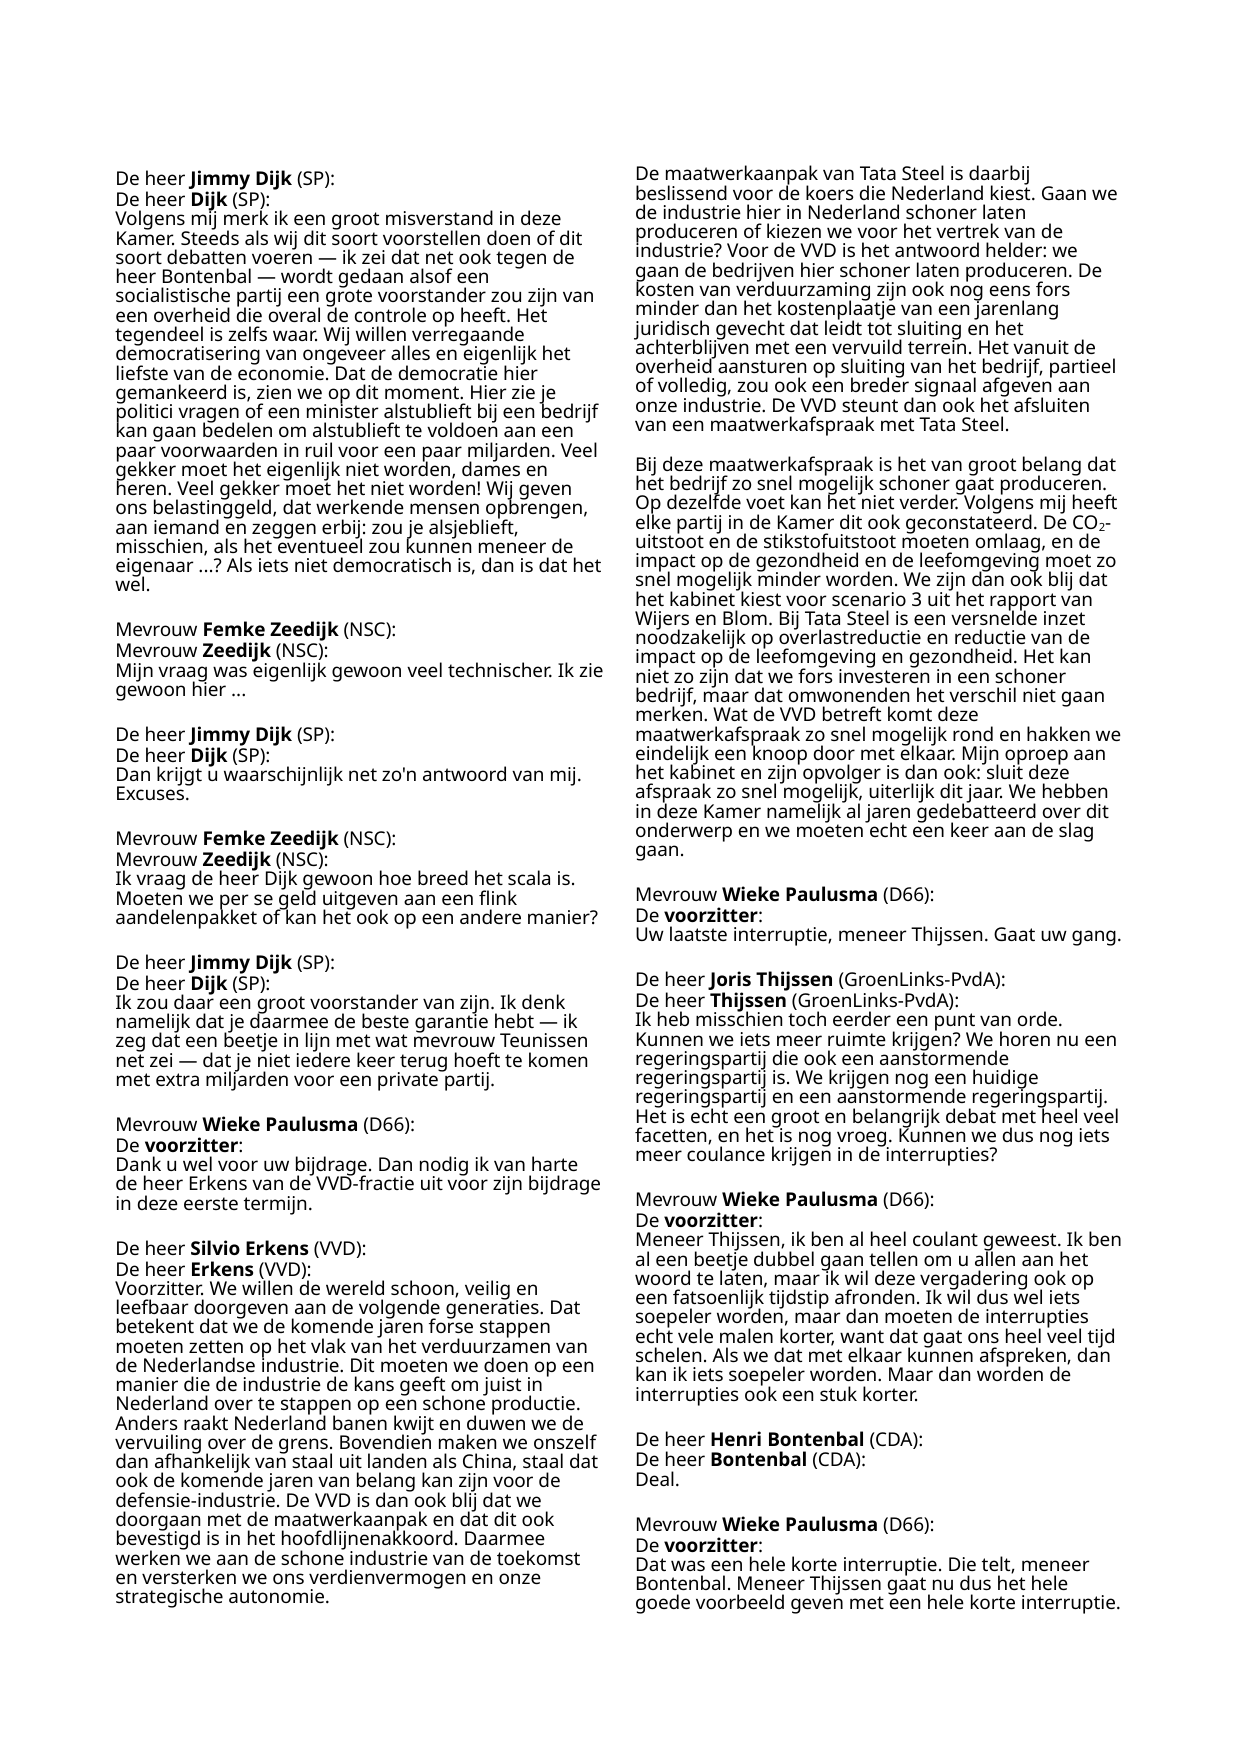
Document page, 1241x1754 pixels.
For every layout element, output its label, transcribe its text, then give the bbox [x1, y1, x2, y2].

text Mevrouw Wieke Paulusma (D66): [635, 1186, 1125, 1212]
text De maatwerkaanpak van Tata Steel is daarbij beslissend voor de koers die Nederland kiest. Gaan we de industrie hier in Nederland schoner laten produceren of kiezen we voor het vertrek van de industrie? Voor de VVD is het antwoord helder: we gaan de bedrijven hier schoner laten produceren. De kosten van verduurzaming zijn ook nog eens fors minder dan het kostenplaatje van een jarenlang juridisch gevecht dat leidt tot sluiting en het achterblijven met een vervuild terrein. Het vanuit de overheid aansturen op sluiting van het bedrijf, partieel of volledig, zou ook een breder signaal afgeven aan onze industrie. De VVD steunt dan ook het afsluiten van een maatwerkafspraak met Tata Steel. [635, 165, 1125, 435]
text De heer Jimmy Dijk (SP): [115, 165, 605, 191]
text De heer Dijk (SP): [115, 191, 605, 210]
text De heer Jimmy Dijk (SP): [115, 949, 605, 975]
text De heer Thijssen (GroenLinks-PvdA): [635, 992, 1125, 1011]
text Mevrouw Femke Zeedijk (NSC): [115, 617, 605, 642]
text Mevrouw Wieke Paulusma (D66): [635, 881, 1125, 907]
text Ik vraag de heer Dijk gewoon hoe breed het scala is. Moeten we per se geld uitgeven aan een flink aandelenpakket of kan het ook op een andere manier? [115, 870, 605, 928]
text Mevrouw Zeedijk (NSC): [115, 851, 605, 870]
text Mevrouw Femke Zeedijk (NSC): [115, 825, 605, 851]
text Deal. [635, 1471, 1125, 1490]
text Mevrouw Zeedijk (NSC): [115, 642, 605, 662]
text Uw laatste interruptie, meneer Thijssen. Gaat uw gang. [635, 926, 1125, 946]
text Voorzitter. We willen de wereld schoon, veilig en leefbaar doorgeven aan de volgende generaties. Dat betekent dat we de komende jaren forse stappen moeten zetten op het vlak van het verduurzamen van de Nederlandse industrie. Dit moeten we doen op een manier die de industrie de kans geeft om juist in Nederland over te stappen op een schone productie. Anders raakt Nederland banen kwijt en duwen we de vervuiling over de grens. Bovendien maken we onszelf dan afhankelijk van staal uit landen als China, staal dat ook de komende jaren van belang kan zijn voor de defensie-industrie. De VVD is dan ook blij dat we doorgaan met de maatwerkaanpak en dat dit ook bevestigd is in het hoofdlijnenakkoord. Daarmee werken we aan de schone industrie van de toekomst en versterken we ons verdienvermogen en onze strategische autonomie. [115, 1280, 605, 1607]
text De heer Joris Thijssen (GroenLinks-PvdA): [635, 966, 1125, 992]
text Volgens mij merk ik een groot misverstand in deze Kamer. Steeds als wij dit soort voorstellen doen of dit soort debatten voeren — ik zei dat net ook tegen de heer Bontenbal — wordt gedaan alsof een socialistische partij een grote voorstander zou zijn van een overheid die overal de controle op heeft. Het tegendeel is zelfs waar. Wij willen verregaande democratisering van ongeveer alles en eigenlijk het liefste van de economie. Dat de democratie hier gemankeerd is, zien we op dit moment. Hier zie je politici vragen of een minister alstublieft bij een bedrijf kan gaan bedelen om alstublieft te voldoen aan een paar voorwaarden in ruil voor een paar miljarden. Veel gekker moet het eigenlijk niet worden, dames en heren. Veel gekker moet het niet worden! Wij geven ons belastinggeld, dat werkende mensen opbrengen, aan iemand en zeggen erbij: zou je alsjeblieft, misschien, als het eventueel zou kunnen meneer de eigenaar ...? Als iets niet democratisch is, dan is dat het wel. [115, 210, 605, 596]
text Mevrouw Wieke Paulusma (D66): [635, 1511, 1125, 1537]
text Meneer Thijssen, ik ben al heel coulant geweest. Ik ben al een beetje dubbel gaan tellen om u allen aan het woord te laten, maar ik wil deze vergadering ook op een fatsoenlijk tijdstip afronden. Ik wil dus wel iets soepeler worden, maar dan moeten de interrupties echt vele malen korter, want dat gaat ons heel veel tijd schelen. Als we dat met elkaar kunnen afspreken, dan kan ik iets soepeler worden. Maar dan worden de interrupties ook een stuk korter. [635, 1231, 1125, 1405]
text Dan krijgt u waarschijnlijk net zo'n antwoord van mij. Excuses. [115, 766, 605, 804]
text De heer Dijk (SP): [115, 975, 605, 994]
text Ik zou daar een groot voorstander van zijn. Ik denk namelijk dat je daarmee de beste garantie hebt — ik zeg dat een beetje in lijn met wat mevrouw Teunissen net zei — dat je niet iedere keer terug hoeft te komen met extra miljarden voor een private partij. [115, 994, 605, 1090]
text De heer Dijk (SP): [115, 747, 605, 766]
text De heer Henri Bontenbal (CDA): [635, 1426, 1125, 1451]
text De heer Silvio Erkens (VVD): [115, 1235, 605, 1261]
text De voorzitter: [635, 907, 1125, 926]
text Mijn vraag was eigenlijk gewoon veel technischer. Ik zie gewoon hier ... [115, 662, 605, 700]
text De voorzitter: [635, 1537, 1125, 1556]
text Dat was een hele korte interruptie. Die telt, meneer Bontenbal. Meneer Thijssen gaat nu dus het hele goede voorbeeld geven met een hele korte interruptie. [635, 1556, 1125, 1614]
text De heer Bontenbal (CDA): [635, 1451, 1125, 1471]
text Dank u wel voor uw bijdrage. Dan nodig ik van harte de heer Erkens van de VVD-fractie uit voor zijn bijdrage in deze eerste termijn. [115, 1156, 605, 1214]
text De heer Erkens (VVD): [115, 1261, 605, 1280]
text De heer Jimmy Dijk (SP): [115, 721, 605, 747]
text Ik heb misschien toch eerder een punt van orde. Kunnen we iets meer ruimte krijgen? We horen nu een regeringspartij die ook een aanstormende regeringspartij is. We krijgen nog een huidige regeringspartij en een aanstormende regeringspartij. Het is echt een groot en belangrijk debat met heel veel facetten, en het is nog vroeg. Kunnen we dus nog iets meer coulance krijgen in de interrupties? [635, 1011, 1125, 1166]
text De voorzitter: [635, 1212, 1125, 1231]
text De voorzitter: [115, 1137, 605, 1156]
text Mevrouw Wieke Paulusma (D66): [115, 1111, 605, 1137]
text Bij deze maatwerkafspraak is het van groot belang dat het bedrijf zo snel mogelijk schoner gaat produceren. Op dezelfde voet kan het niet verder. Volgens mij heeft elke partij in de Kamer dit ook geconstateerd. De CO2-uitstoot en de stikstofuitstoot moeten omlaag, en de impact op de gezondheid en de leefomgeving moet zo snel mogelijk minder worden. We zijn dan ook blij dat het kabinet kiest voor scenario 3 uit het rapport van Wijers en Blom. Bij Tata Steel is een versnelde inzet noodzakelijk op overlastreductie en reductie van de impact op de leefomgeving en gezondheid. Het kan niet zo zijn dat we fors investeren in een schoner bedrijf, maar dat omwonenden het verschil niet gaan merken. Wat de VVD betreft komt deze maatwerkafspraak zo snel mogelijk rond en hakken we eindelijk een knoop door met elkaar. Mijn oproep aan het kabinet en zijn opvolger is dan ook: sluit deze afspraak zo snel mogelijk, uiterlijk dit jaar. We hebben in deze Kamer namelijk al jaren gedebatteerd over dit onderwerp en we moeten echt een keer aan de slag gaan. [635, 456, 1125, 861]
